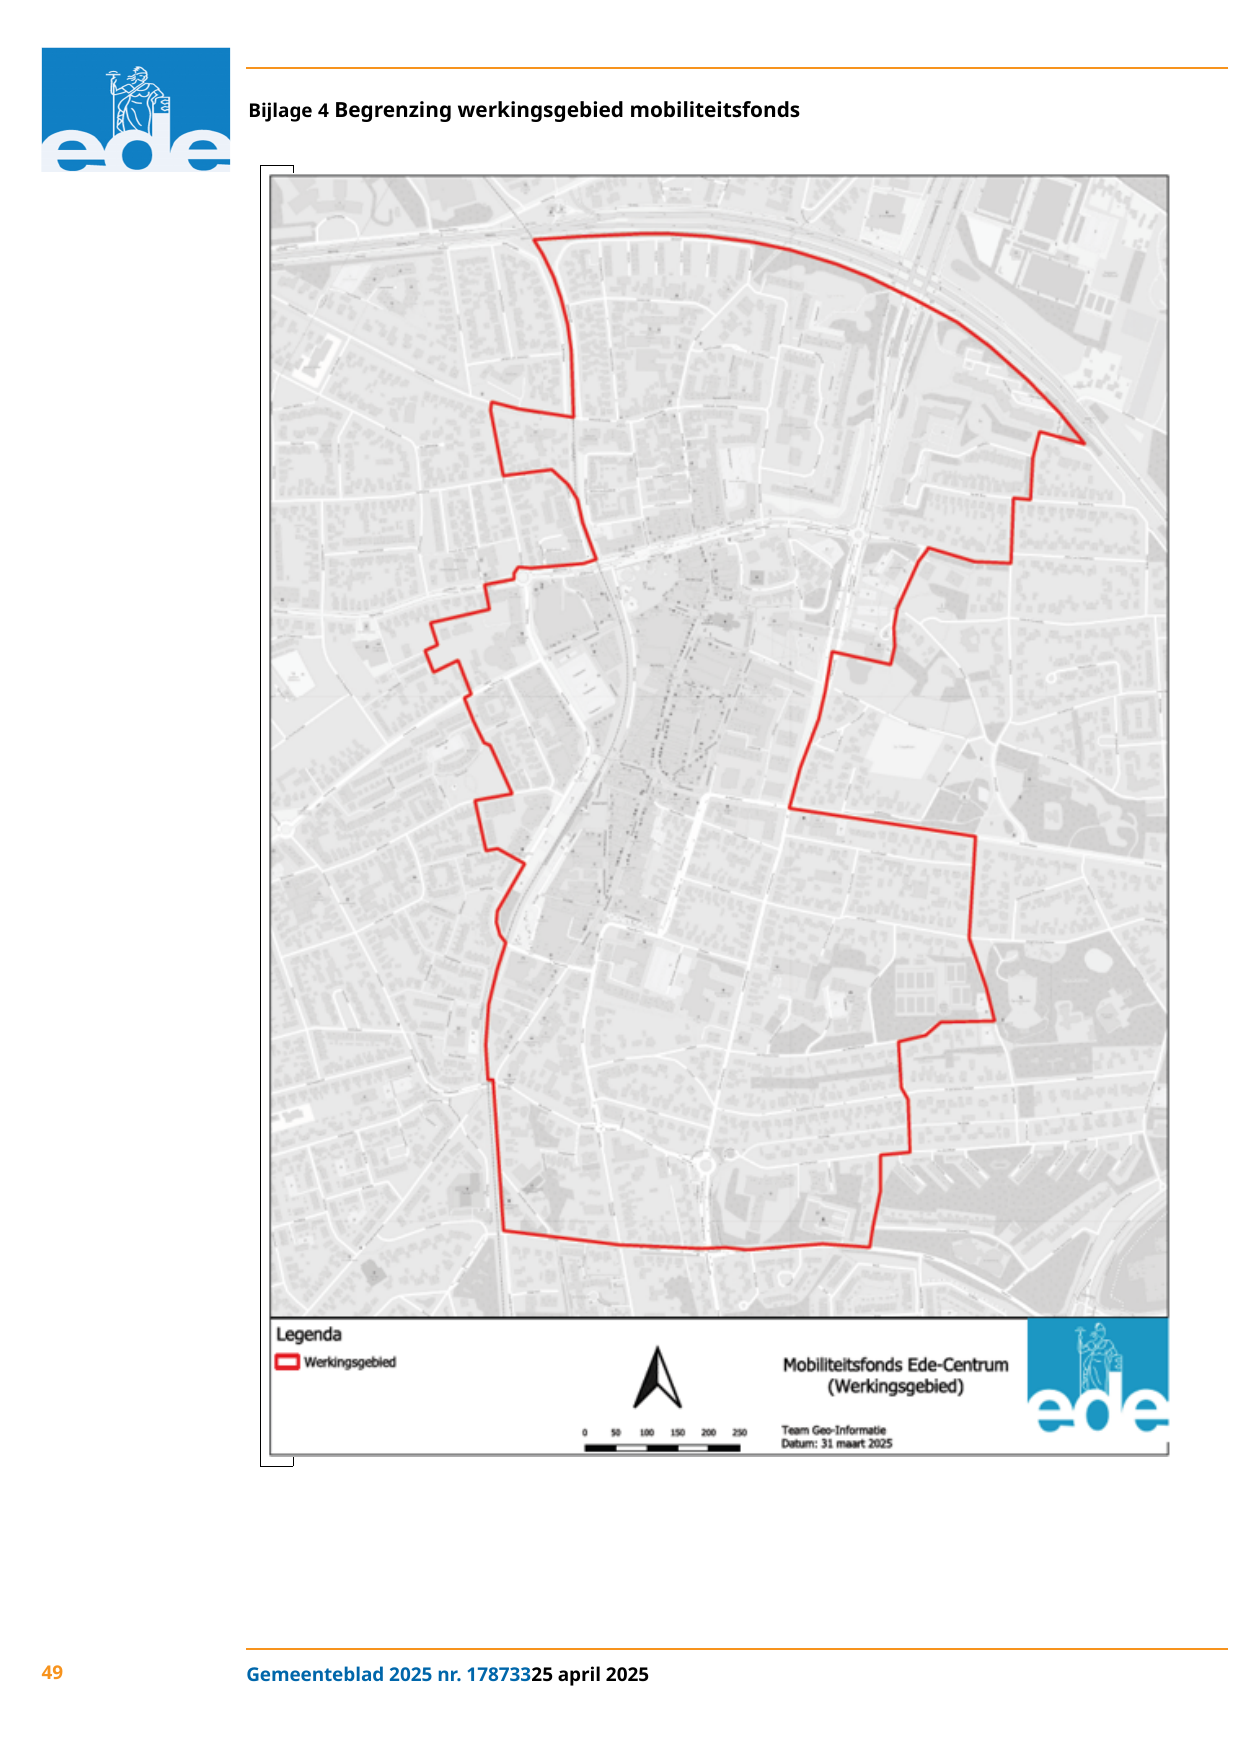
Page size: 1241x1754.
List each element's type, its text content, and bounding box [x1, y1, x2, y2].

picture [268, 173, 1173, 1457]
text Bijlage 4 Begrenzing werkingsgebied mobiliteitsfonds [248, 95, 1152, 123]
picture [41, 47, 231, 172]
